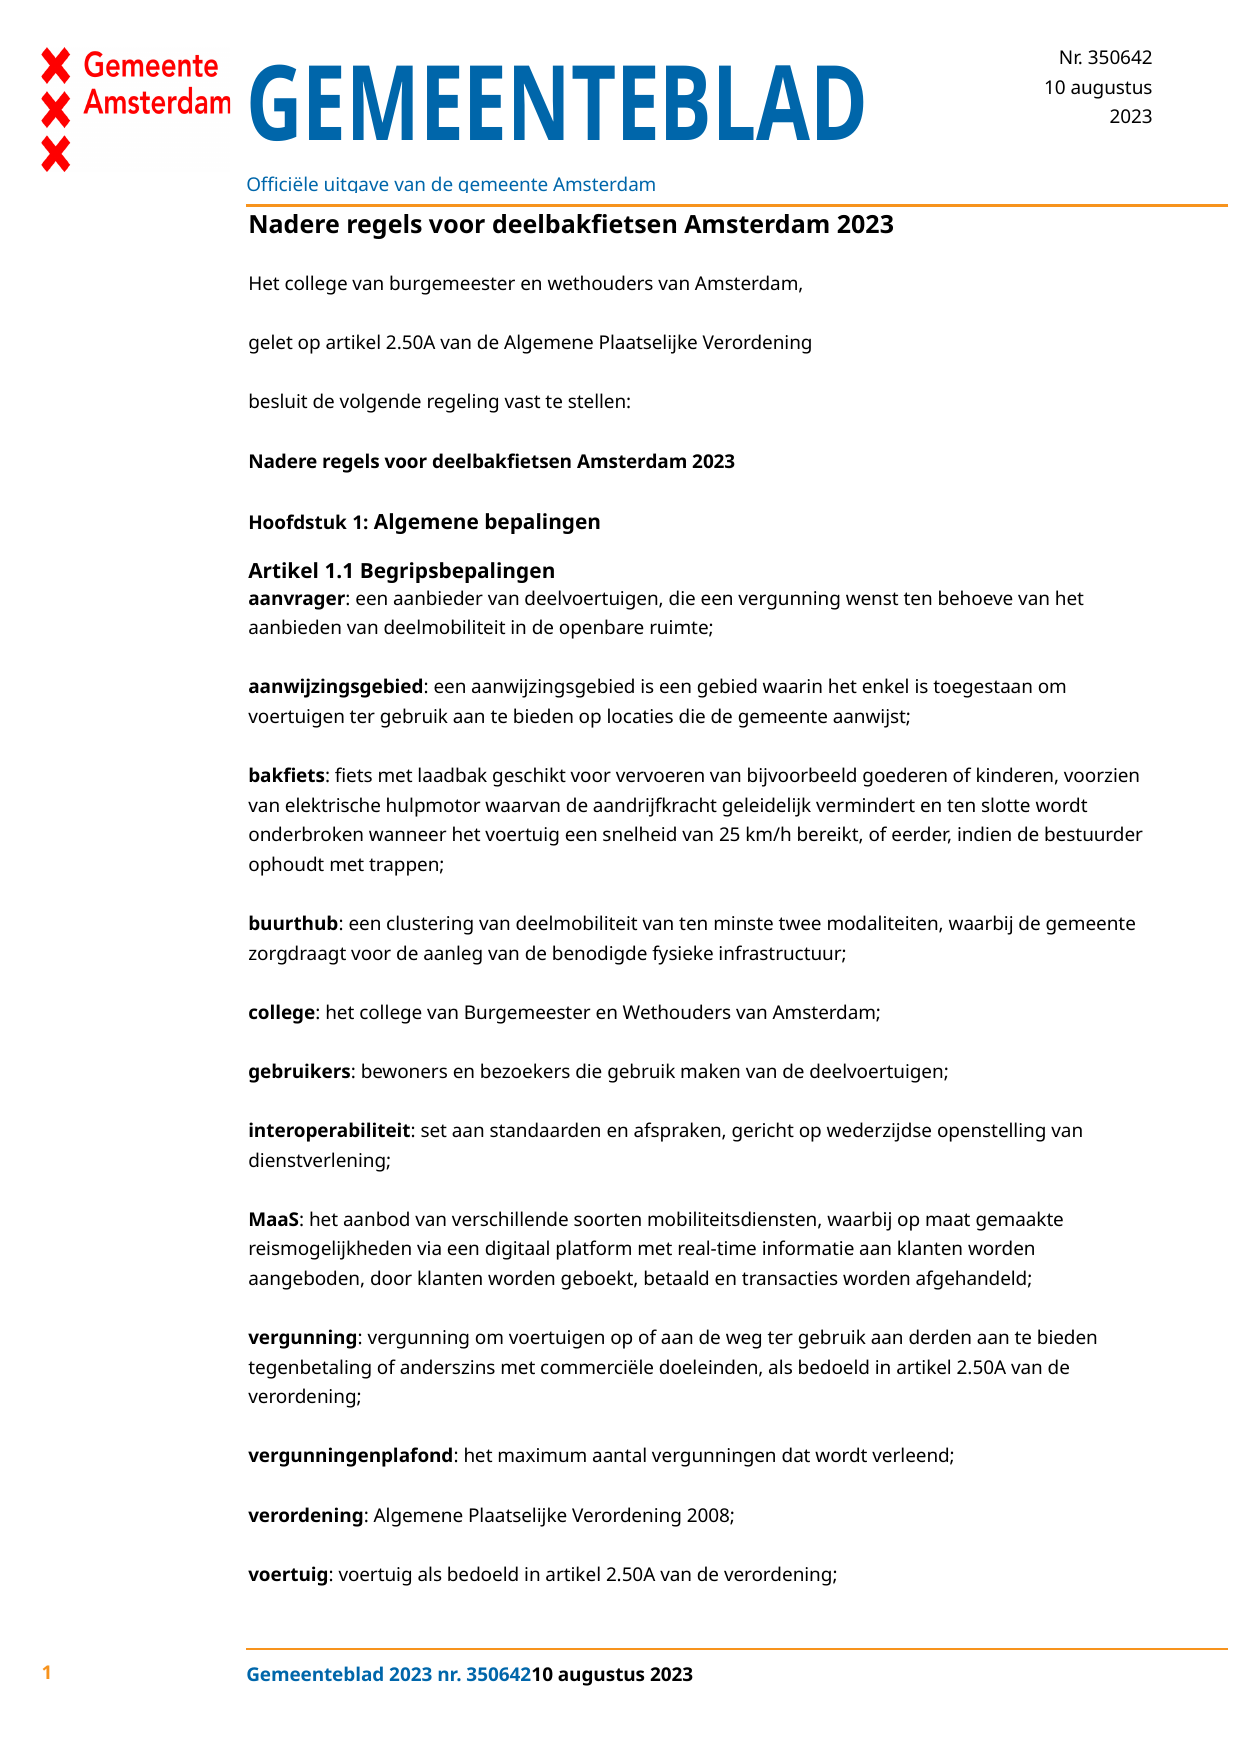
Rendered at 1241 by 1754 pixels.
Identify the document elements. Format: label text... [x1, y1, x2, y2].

text college: het college van Burgemeester en Wethouders van Amsterdam; [248, 999, 1152, 1024]
text bakfiets: fiets met laadbak geschikt voor vervoeren van bijvoorbeeld goederen of kinderen, voorzien van elektrische hulpmotor waarvan de aandrijfkracht geleidelijk vermindert en ten slotte wordt onderbroken wanneer het voertuig een snelheid van 25 km/h bereikt, of eerder, indien de bestuurder ophoudt met trappen; [248, 762, 1152, 877]
text gebruikers: bewoners en bezoekers die gebruik maken van de deelvoertuigen; [248, 1058, 1152, 1084]
text interoperabiliteit: set aan standaarden en afspraken, gericht op wederzijdse openstelling van dienstverlening; [248, 1117, 1152, 1172]
text Hoofdstuk 1: Algemene bepalingen [248, 507, 1152, 535]
text MaaS: het aanbod van verschillende soorten mobiliteitsdiensten, waarbij op maat gemaakte reismogelijkheden via een digitaal platform met real-time informatie aan klanten worden aangeboden, door klanten worden geboekt, betaald en transacties worden afgehandeld; [248, 1206, 1152, 1291]
text Nadere regels voor deelbakfietsen Amsterdam 2023 [248, 448, 1152, 473]
text Nadere regels voor deelbakfietsen Amsterdam 2023 [248, 207, 1152, 241]
text buurthub: een clustering van deelmobiliteit van ten minste twee modaliteiten, waarbij de gemeente zorgdraagt voor de aanleg van de benodigde fysieke infrastructuur; [248, 910, 1152, 965]
text voertuig: voertuig als bedoeld in artikel 2.50A van de verordening; [248, 1561, 1152, 1587]
text besluit de volgende regeling vast te stellen: [248, 389, 1152, 414]
text aanwijzingsgebied: een aanwijzingsgebied is een gebied waarin het enkel is toegestaan om voertuigen ter gebruik aan te bieden op locaties die de gemeente aanwijst; [248, 673, 1152, 729]
text aanvrager: een aanbieder van deelvoertuigen, die een vergunning wenst ten behoeve van het aanbieden van deelmobiliteit in de openbare ruimte; [248, 585, 1152, 640]
text Artikel 1.1 Begripsbepalingen [248, 556, 1152, 585]
text Het college van burgemeester en wethouders van Amsterdam, [248, 270, 1152, 296]
text gelet op artikel 2.50A van de Algemene Plaatselijke Verordening [248, 329, 1152, 355]
picture [41, 47, 231, 172]
text verordening: Algemene Plaatselijke Verordening 2008; [248, 1502, 1152, 1527]
text vergunningenplafond: het maximum aantal vergunningen dat wordt verleend; [248, 1443, 1152, 1468]
text vergunning: vergunning om voertuigen op of aan de weg ter gebruik aan derden aan te bieden tegenbetaling of anderszins met commerciële doeleinden, als bedoeld in artikel 2.50A van de verordening; [248, 1324, 1152, 1409]
